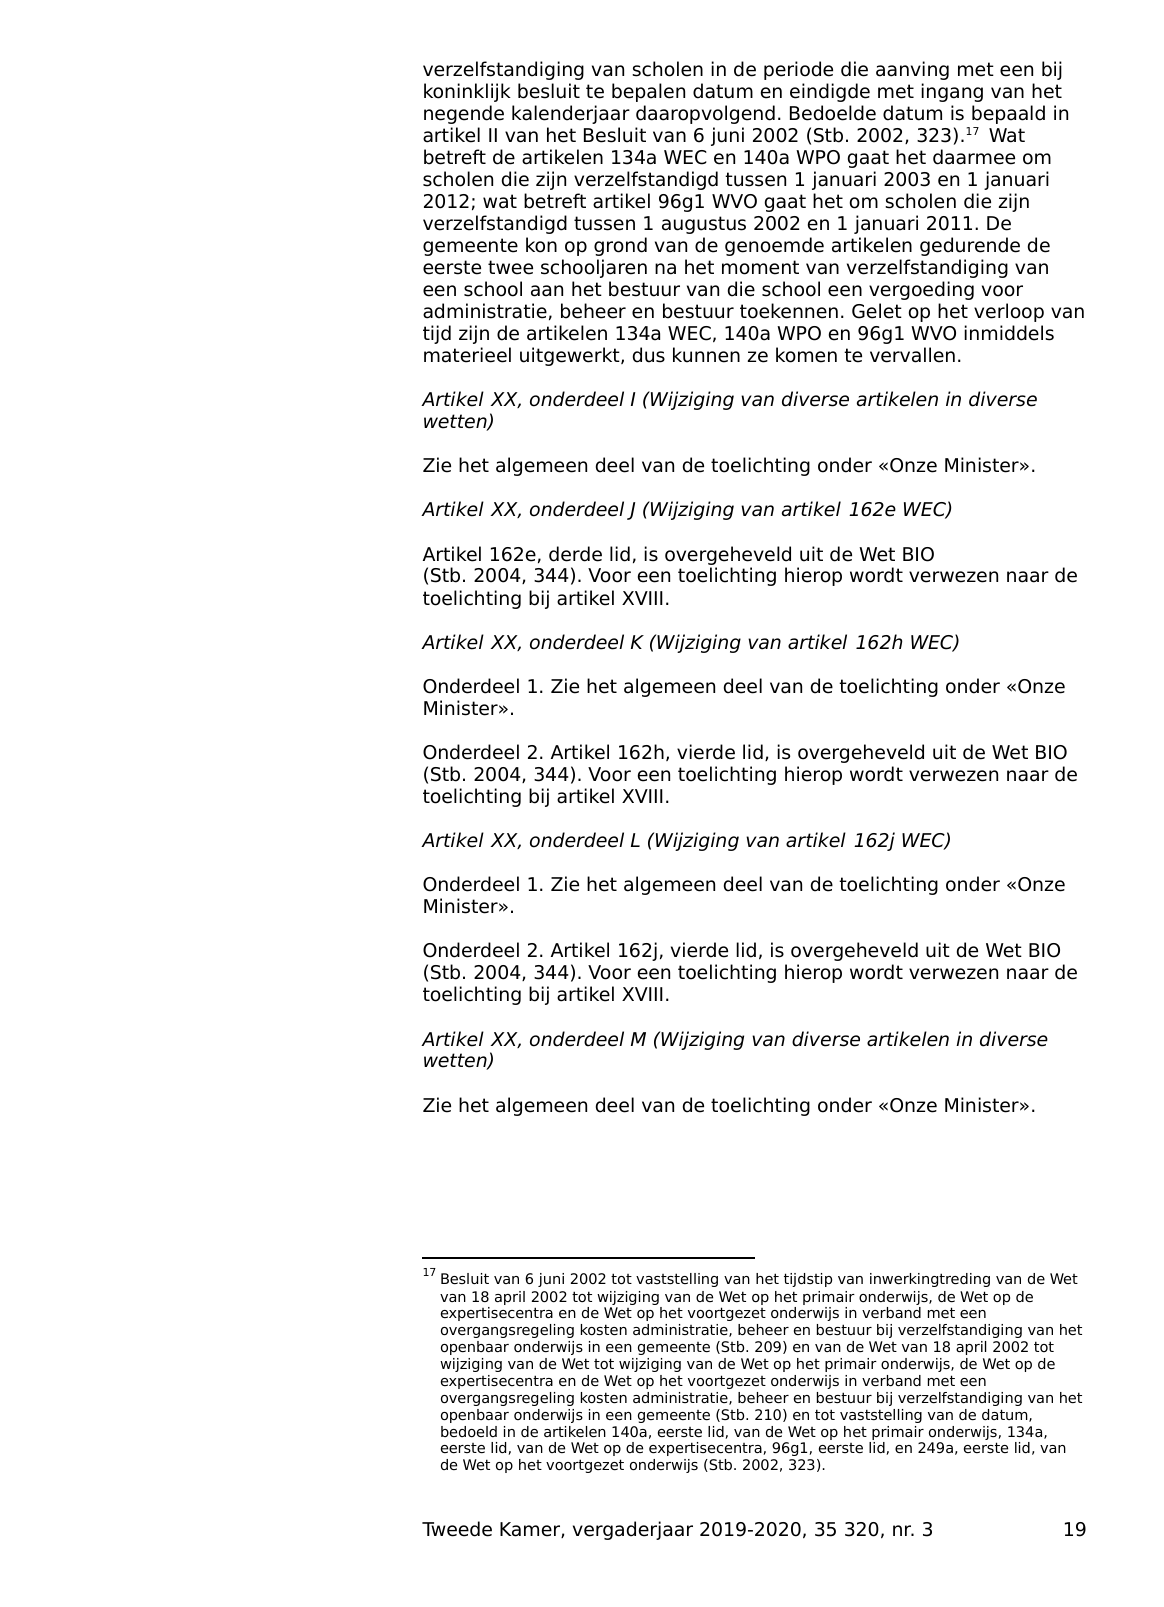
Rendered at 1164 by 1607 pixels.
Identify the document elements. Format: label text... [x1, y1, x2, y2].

text Zie het algemeen deel van de toelichting onder «Onze Minister». [422, 455, 1087, 477]
subtitle Artikel XX, onderdeel K (Wijziging van artikel 162h WEC) [422, 632, 1087, 653]
text Onderdeel 1. Zie het algemeen deel van de toelichting onder «Onze Minister». [422, 676, 1087, 720]
text verzelfstandiging van scholen in de periode die aanving met een bij koninklijk besluit te bepalen datum en eindigde met ingang van het negende kalenderjaar daaropvolgend. Bedoelde datum is bepaald in artikel II van het Besluit van 6 juni 2002 (Stb. 2002, 323). Wat betreft de artikelen 134a WEC en 140a WPO gaat het daarmee om scholen die zijn verzelfstandigd tussen 1 januari 2003 en 1 januari 2012; wat betreft artikel 96g1 WVO gaat het om scholen die zijn verzelfstandigd tussen 1 augustus 2002 en 1 januari 2011. De gemeente kon op grond van de genoemde artikelen gedurende de eerste twee schooljaren na het moment van verzelfstandiging van een school aan het bestuur van die school een vergoeding voor administratie, beheer en bestuur toekennen. Gelet op het verloop van tijd zijn de artikelen 134a WEC, 140a WPO en 96g1 WVO inmiddels materieel uitgewerkt, dus kunnen ze komen te vervallen. [422, 59, 1087, 367]
text Onderdeel 2. Artikel 162j, vierde lid, is overgeheveld uit de Wet BIO (Stb. 2004, 344). Voor een toelichting hierop wordt verwezen naar de toelichting bij artikel XVIII. [422, 940, 1087, 1006]
text Zie het algemeen deel van de toelichting onder «Onze Minister». [422, 1094, 1087, 1117]
subtitle Artikel XX, onderdeel L (Wijziging van artikel 162j WEC) [422, 830, 1087, 852]
text Onderdeel 1. Zie het algemeen deel van de toelichting onder «Onze Minister». [422, 874, 1087, 918]
text Onderdeel 2. Artikel 162h, vierde lid, is overgeheveld uit de Wet BIO (Stb. 2004, 344). Voor een toelichting hierop wordt verwezen naar de toelichting bij artikel XVIII. [422, 742, 1087, 808]
text Artikel 162e, derde lid, is overgeheveld uit de Wet BIO (Stb. 2004, 344). Voor een toelichting hierop wordt verwezen naar de toelichting bij artikel XVIII. [422, 543, 1087, 609]
subtitle Artikel XX, onderdeel M (Wijziging van diverse artikelen in diverse wetten) [422, 1028, 1087, 1072]
subtitle Artikel XX, onderdeel I (Wijziging van diverse artikelen in diverse wetten) [422, 389, 1087, 433]
subtitle Artikel XX, onderdeel J (Wijziging van artikel 162e WEC) [422, 499, 1087, 521]
text Besluit van 6 juni 2002 tot vaststelling van het tijdstip van inwerkingtreding van de Wet van 18 april 2002 tot wijziging van de Wet op het primair onderwijs, de Wet op de expertisecentra en de Wet op het voortgezet onderwijs in verband met een overgangsregeling kosten administratie, beheer en bestuur bij verzelfstandiging van het openbaar onderwijs in een gemeente (Stb. 209) en van de Wet van 18 april 2002 tot wijziging van de Wet tot wijziging van de Wet op het primair onderwijs, de Wet op de expertisecentra en de Wet op het voortgezet onderwijs in verband met een overgangsregeling kosten administratie, beheer en bestuur bij verzelfstandiging van het openbaar onderwijs in een gemeente (Stb. 210) en tot vaststelling van de datum, bedoeld in de artikelen 140a, eerste lid, van de Wet op het primair onderwijs, 134a, eerste lid, van de Wet op de expertisecentra, 96g1, eerste lid, en 249a, eerste lid, van de Wet op het voortgezet onderwijs (Stb. 2002, 323). [422, 1267, 1087, 1474]
